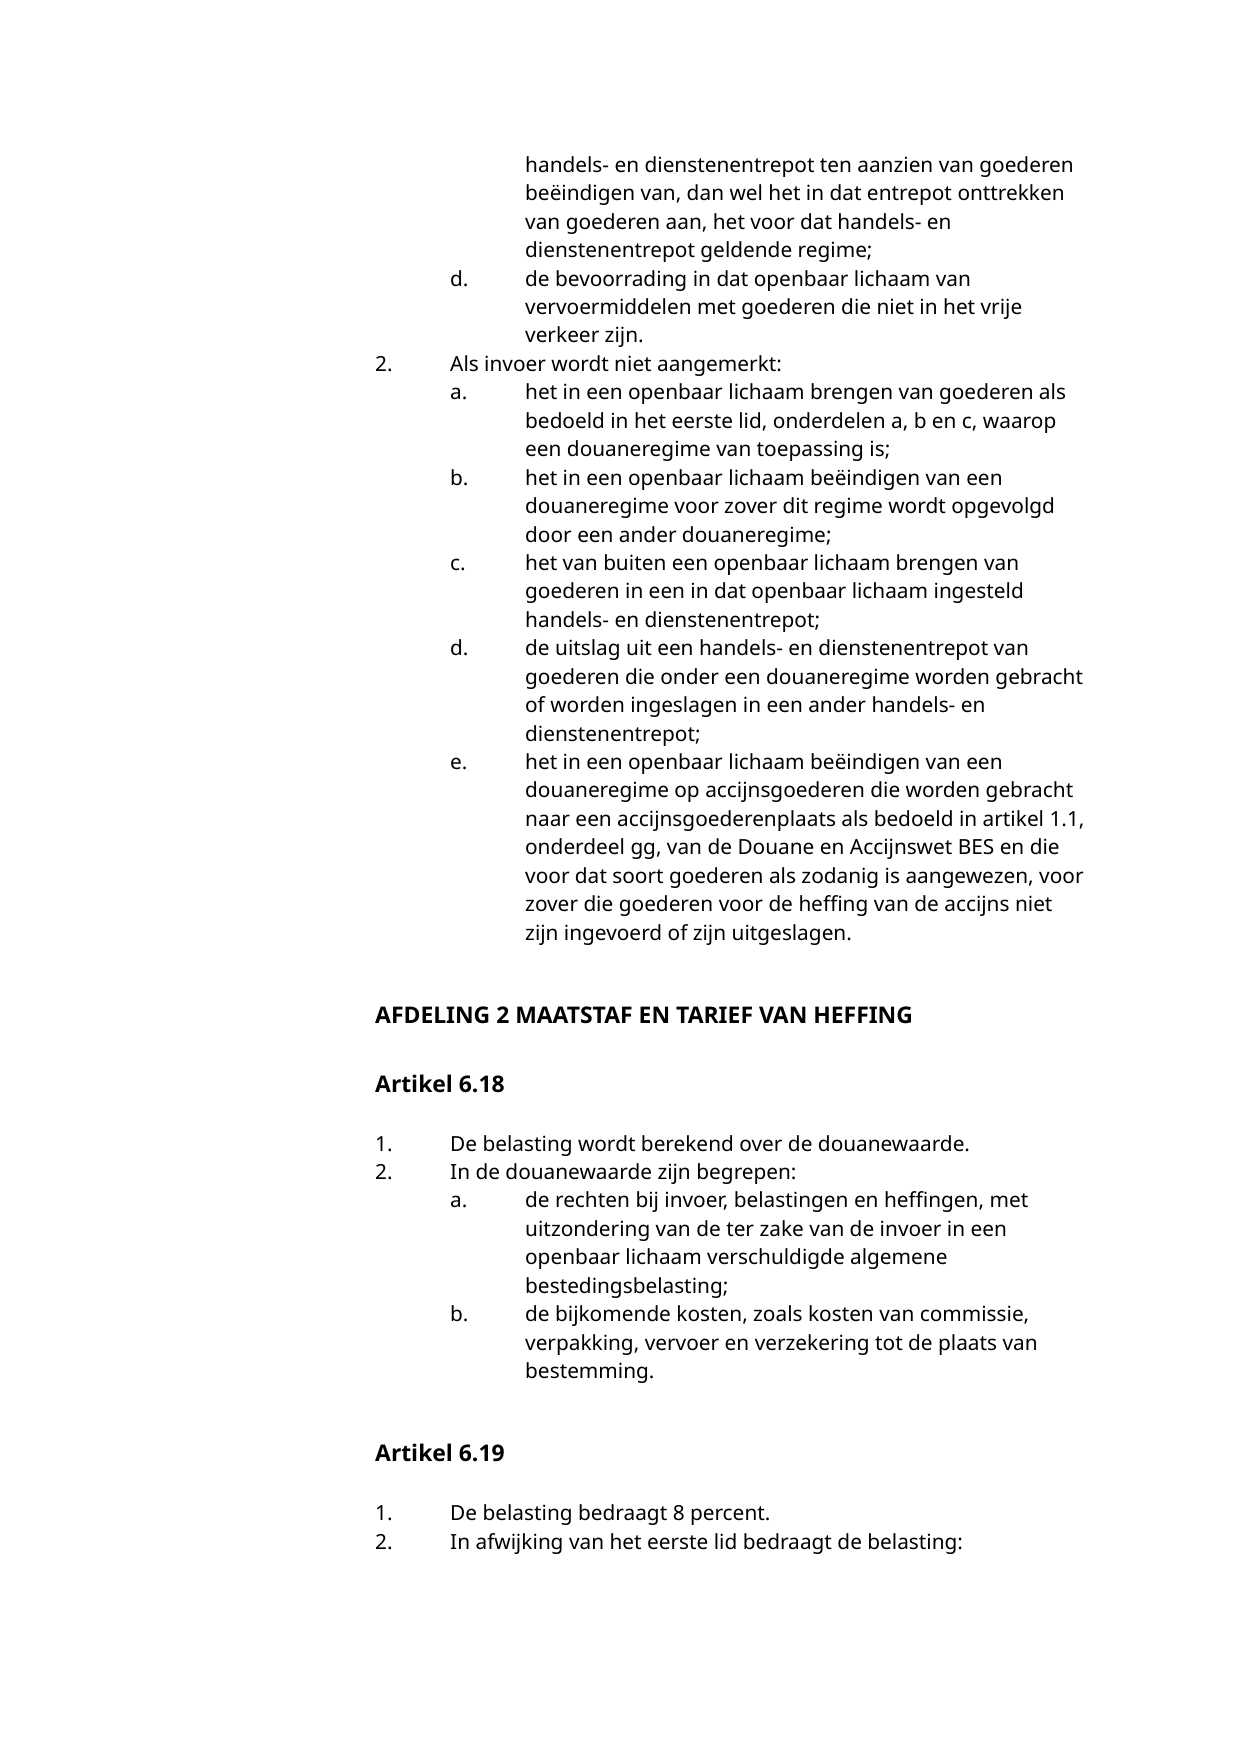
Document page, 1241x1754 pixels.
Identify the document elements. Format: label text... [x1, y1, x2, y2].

list het in een openbaar lichaam beëindigen van een douaneregime voor zover dit regime wordt opgevolgd door een ander douaneregime; [450, 463, 1090, 548]
list De belasting wordt berekend over de douanewaarde. [375, 1129, 1090, 1157]
list de uitslag uit een handels- en dienstenentrepot van goederen die onder een douaneregime worden gebracht of worden ingeslagen in een ander handels- en dienstenentrepot; [450, 633, 1090, 747]
list handels- en dienstenentrepot ten aanzien van goederen beëindigen van, dan wel het in dat entrepot onttrekken van goederen aan, het voor dat handels- en dienstenentrepot geldende regime; [450, 150, 1090, 264]
list In afwijking van het eerste lid bedraagt de belasting: [375, 1527, 1090, 1555]
list De belasting bedraagt 8 percent. [375, 1498, 1090, 1527]
list de rechten bij invoer, belastingen en heffingen, met uitzondering van de ter zake van de invoer in een openbaar lichaam verschuldigde algemene bestedingsbelasting; [450, 1186, 1090, 1299]
list de bevoorrading in dat openbaar lichaam van vervoermiddelen met goederen die niet in het vrije verkeer zijn. [450, 264, 1090, 349]
list Als invoer wordt niet aangemerkt: [375, 349, 1090, 377]
subtitle Artikel 6.19 [375, 1437, 1090, 1468]
subtitle Artikel 6.18 [375, 1067, 1090, 1099]
list het in een openbaar lichaam brengen van goederen als bedoeld in het eerste lid, onderdelen a, b en c, waarop een douaneregime van toepassing is; [450, 377, 1090, 463]
list het in een openbaar lichaam beëindigen van een douaneregime op accijnsgoederen die worden gebracht naar een accijnsgoederenplaats als bedoeld in artikel 1.1, onderdeel gg, van de Douane en Accijnswet BES en die voor dat soort goederen als zodanig is aangewezen, voor zover die goederen voor de heffing van de accijns niet zijn ingevoerd of zijn uitgeslagen. [450, 747, 1090, 946]
list het van buiten een openbaar lichaam brengen van goederen in een in dat openbaar lichaam ingesteld handels- en dienstenentrepot; [450, 548, 1090, 633]
list In de douanewaarde zijn begrepen: [375, 1157, 1090, 1186]
list de bijkomende kosten, zoals kosten van commissie, verpakking, vervoer en verzekering tot de plaats van bestemming. [450, 1299, 1090, 1385]
subtitle AFDELING 2 MAATSTAF EN TARIEF VAN HEFFING [375, 999, 1090, 1030]
